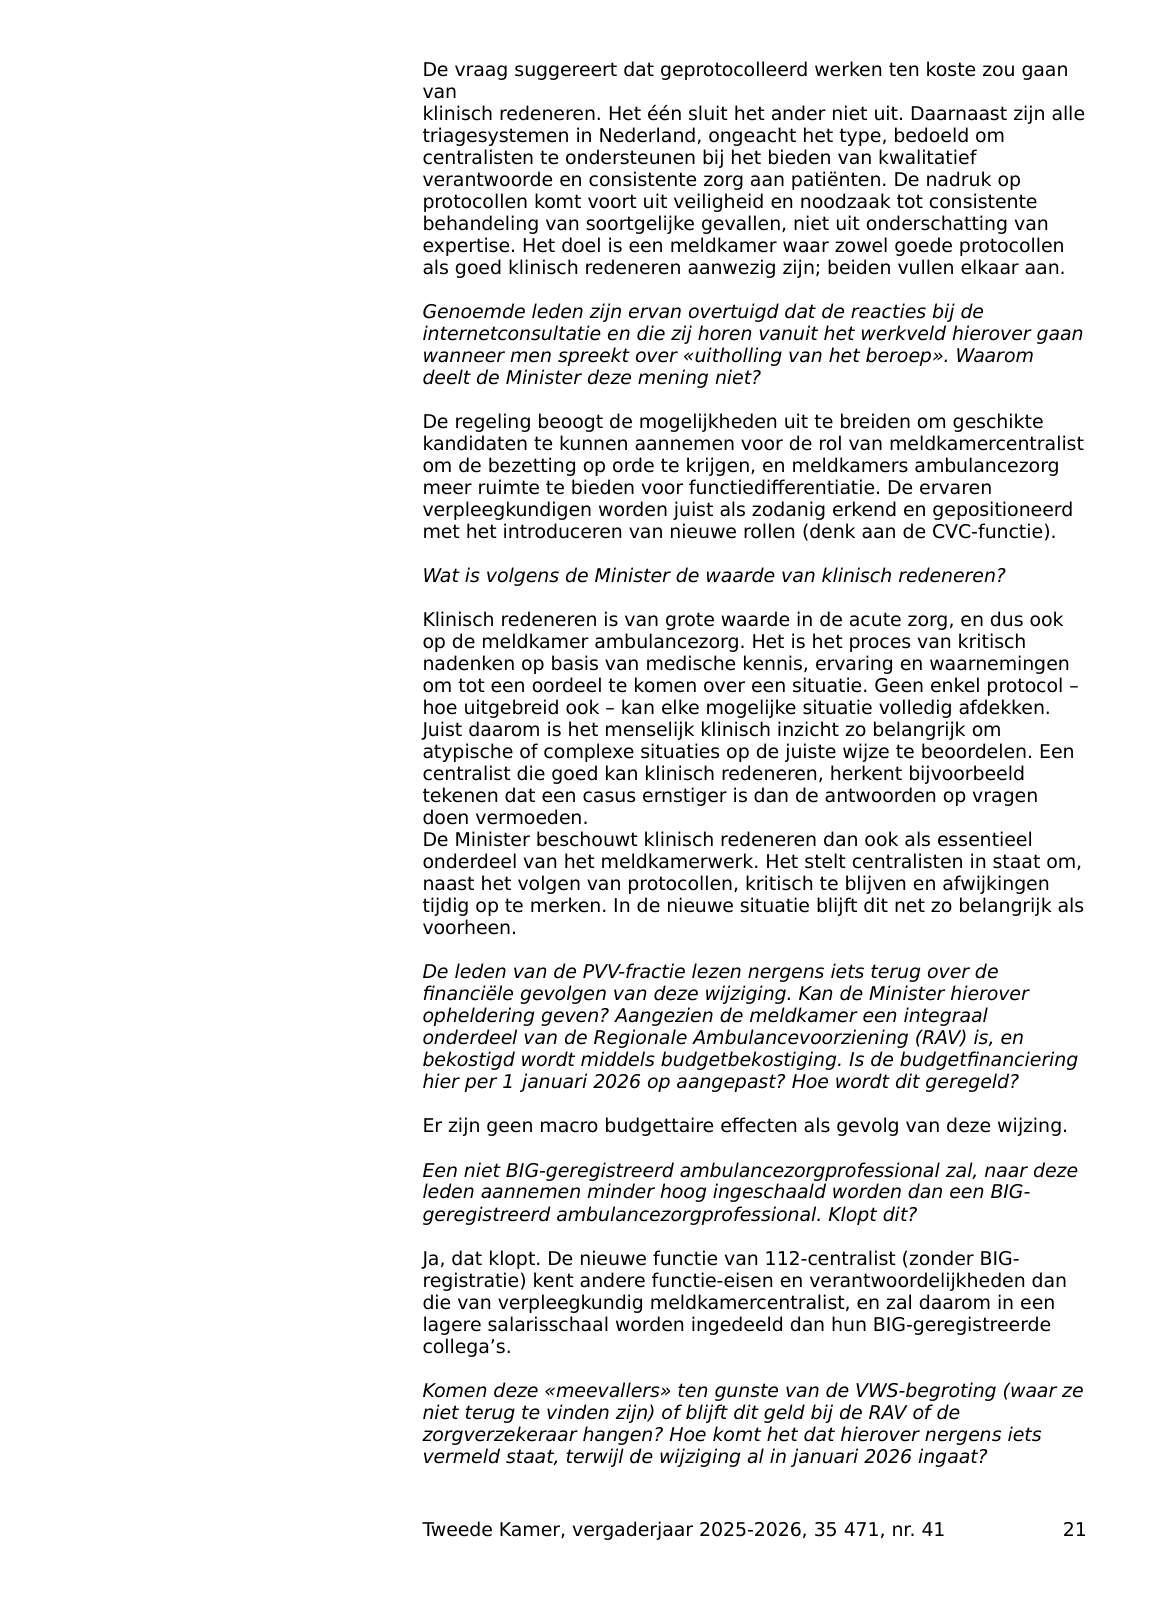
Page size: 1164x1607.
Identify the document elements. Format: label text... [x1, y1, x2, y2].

text De leden van de PVV-fractie lezen nergens iets terug over de financiële gevolgen van deze wijziging. Kan de Minister hierover opheldering geven? Aangezien de meldkamer een integraal onderdeel van de Regionale Ambulancevoorziening (RAV) is, en bekostigd wordt middels budgetbekostiging. Is de budgetfinanciering hier per 1 januari 2026 op aangepast? Hoe wordt dit geregeld? [422, 961, 1087, 1093]
text Genoemde leden zijn ervan overtuigd dat de reacties bij de internetconsultatie en die zij horen vanuit het werkveld hierover gaan wanneer men spreekt over «uitholling van het beroep». Waarom deelt de Minister deze mening niet? [422, 301, 1087, 389]
text Er zijn geen macro budgettaire effecten als gevolg van deze wijzing. [422, 1115, 1087, 1137]
text De regeling beoogt de mogelijkheden uit te breiden om geschikte kandidaten te kunnen aannemen voor de rol van meldkamercentralist om de bezetting op orde te krijgen, en meldkamers ambulancezorg meer ruimte te bieden voor functiedifferentiatie. De ervaren verpleegkundigen worden juist als zodanig erkend en gepositioneerd met het introduceren van nieuwe rollen (denk aan de CVC-functie). [422, 411, 1087, 543]
text Komen deze «meevallers» ten gunste van de VWS-begroting (waar ze niet terug te vinden zijn) of blijft dit geld bij de RAV of de zorgverzekeraar hangen? Hoe komt het dat hierover nergens iets vermeld staat, terwijl de wijziging al in januari 2026 ingaat? [422, 1380, 1087, 1468]
text De Minister beschouwt klinisch redeneren dan ook als essentieel onderdeel van het meldkamerwerk. Het stelt centralisten in staat om, naast het volgen van protocollen, kritisch te blijven en afwijkingen tijdig op te merken. In de nieuwe situatie blijft dit net zo belangrijk als voorheen. [422, 829, 1087, 939]
text klinisch redeneren. Het één sluit het ander niet uit. Daarnaast zijn alle triagesystemen in Nederland, ongeacht het type, bedoeld om centralisten te ondersteunen bij het bieden van kwalitatief verantwoorde en consistente zorg aan patiënten. De nadruk op protocollen komt voort uit veiligheid en noodzaak tot consistente behandeling van soortgelijke gevallen, niet uit onderschatting van expertise. Het doel is een meldkamer waar zowel goede protocollen als goed klinisch redeneren aanwezig zijn; beiden vullen elkaar aan. [422, 103, 1087, 279]
text Een niet BIG-geregistreerd ambulancezorgprofessional zal, naar deze leden aannemen minder hoog ingeschaald worden dan een BIG-geregistreerd ambulancezorgprofessional. Klopt dit? [422, 1159, 1087, 1225]
text De vraag suggereert dat geprotocolleerd werken ten koste zou gaan van [422, 59, 1087, 103]
text Klinisch redeneren is van grote waarde in de acute zorg, en dus ook op de meldkamer ambulancezorg. Het is het proces van kritisch nadenken op basis van medische kennis, ervaring en waarnemingen om tot een oordeel te komen over een situatie. Geen enkel protocol – hoe uitgebreid ook – kan elke mogelijke situatie volledig afdekken. Juist daarom is het menselijk klinisch inzicht zo belangrijk om atypische of complexe situaties op de juiste wijze te beoordelen. Een centralist die goed kan klinisch redeneren, herkent bijvoorbeeld tekenen dat een casus ernstiger is dan de antwoorden op vragen doen vermoeden. [422, 609, 1087, 829]
text Wat is volgens de Minister de waarde van klinisch redeneren? [422, 565, 1087, 587]
text Ja, dat klopt. De nieuwe functie van 112-centralist (zonder BIG-registratie) kent andere functie-eisen en verantwoordelijkheden dan die van verpleegkundig meldkamercentralist, en zal daarom in een lagere salarisschaal worden ingedeeld dan hun BIG-geregistreerde collega’s. [422, 1248, 1087, 1357]
